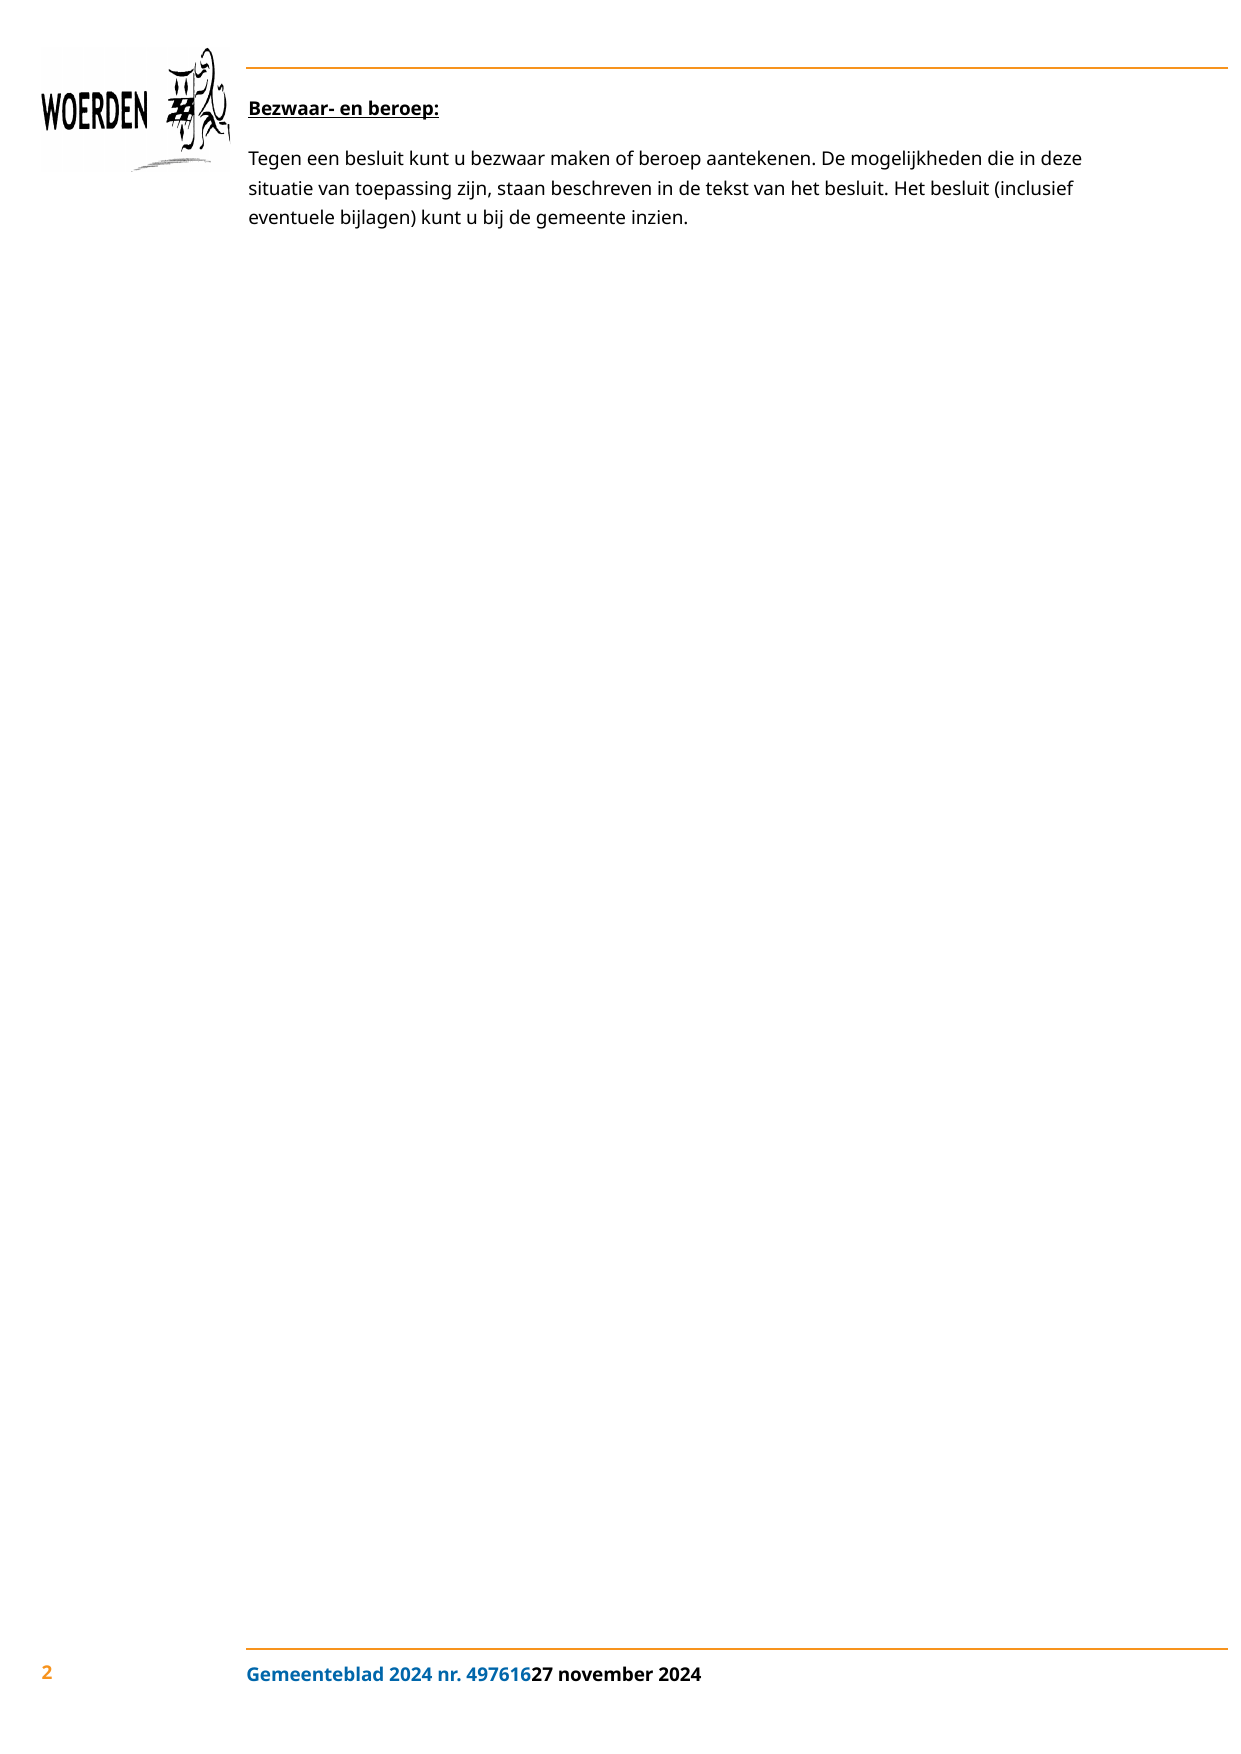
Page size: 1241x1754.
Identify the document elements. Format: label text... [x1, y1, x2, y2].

text Tegen een besluit kunt u bezwaar maken of beroep aantekenen. De mogelijkheden die in deze situatie van toepassing zijn, staan beschreven in de tekst van het besluit. Het besluit (inclusief eventuele bijlagen) kunt u bij de gemeente inzien. [248, 145, 1152, 230]
text Bezwaar- en beroep: [248, 95, 1152, 121]
picture [41, 47, 231, 172]
